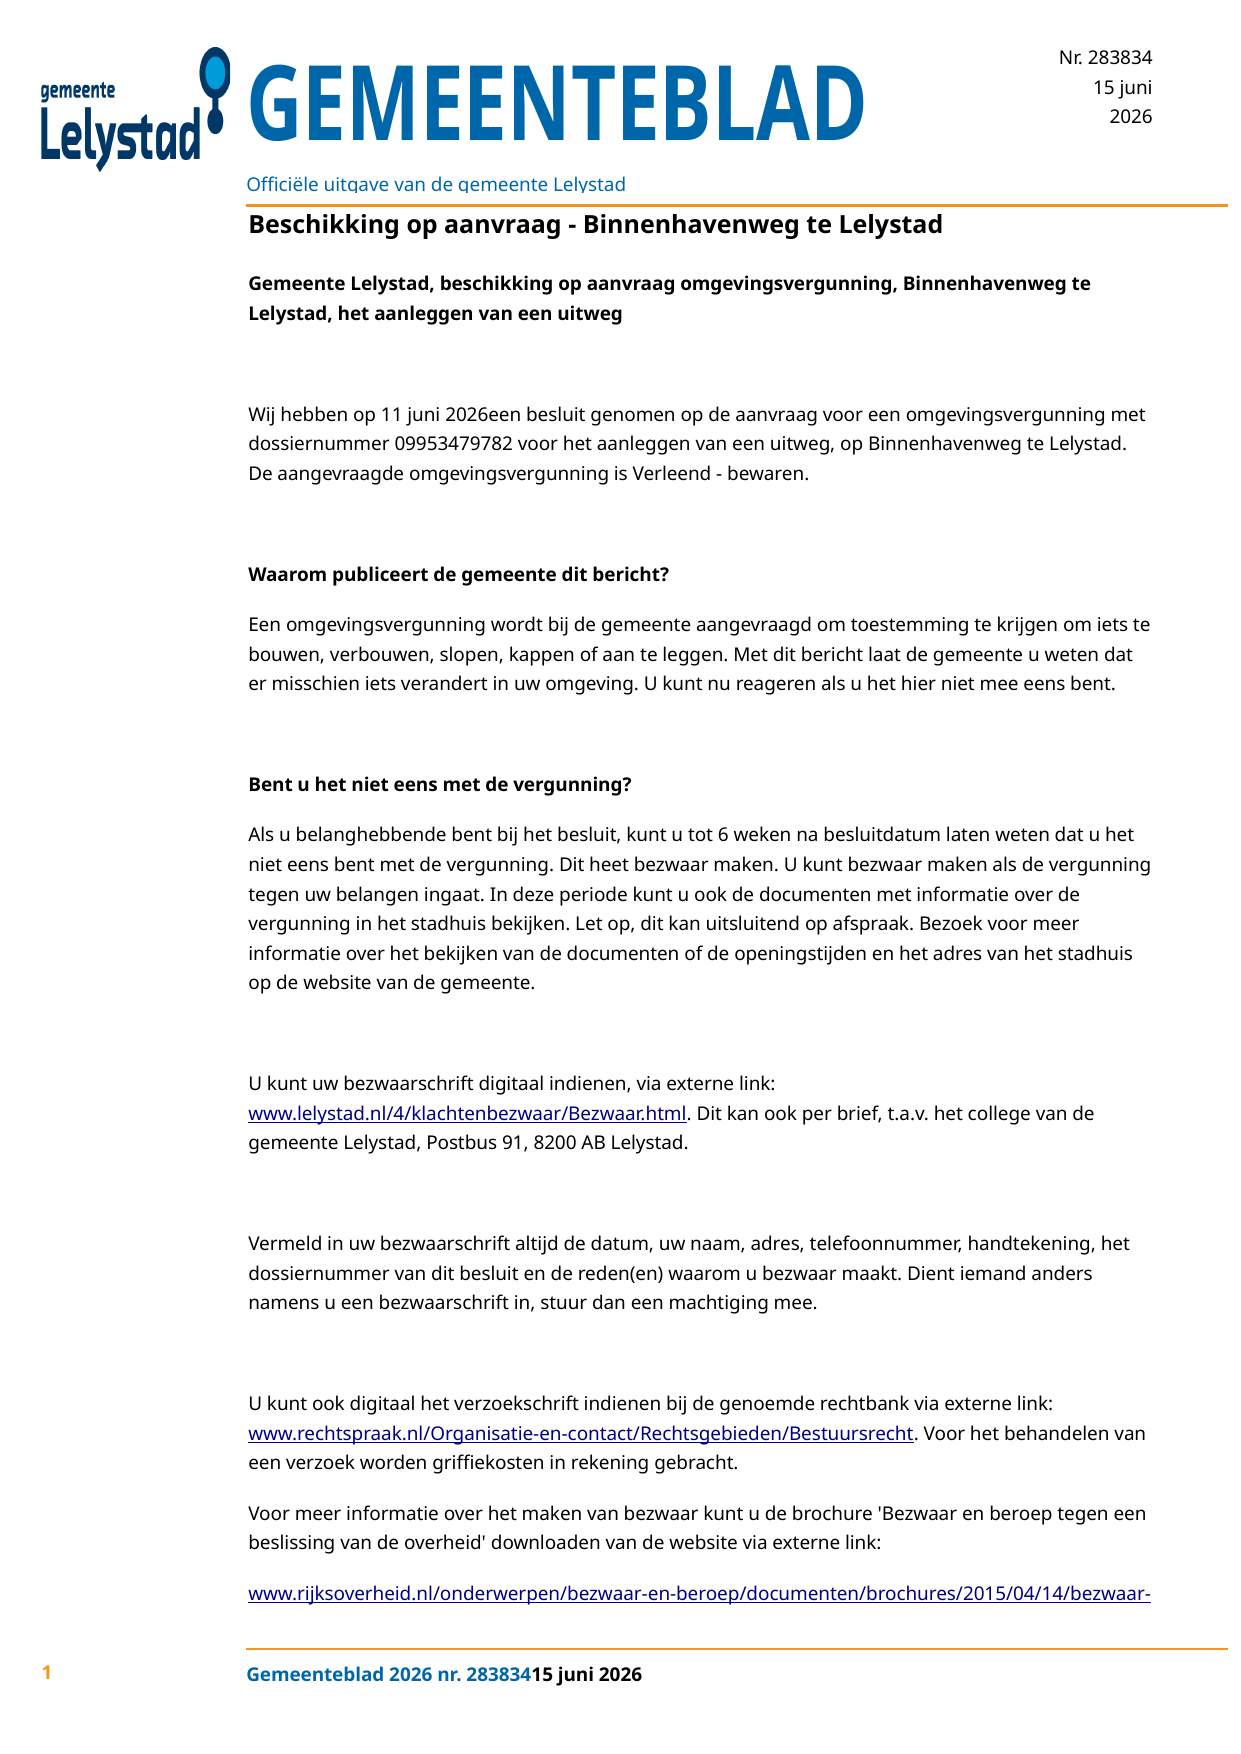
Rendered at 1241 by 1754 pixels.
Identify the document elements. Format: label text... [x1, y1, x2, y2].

text Als u belanghebbende bent bij het besluit, kunt u tot 6 weken na besluitdatum laten weten dat u het niet eens bent met de vergunning. Dit heet bezwaar maken. U kunt bezwaar maken als de vergunning tegen uw belangen ingaat. In deze periode kunt u ook de documenten met informatie over de vergunning in het stadhuis bekijken. Let op, dit kan uitsluitend op afspraak. Bezoek voor meer informatie over het bekijken van de documenten of de openingstijden en het adres van het stadhuis op de website van de gemeente. [248, 822, 1152, 995]
text Gemeente Lelystad, beschikking op aanvraag omgevingsvergunning, Binnenhavenweg te Lelystad, het aanleggen van een uitweg [248, 270, 1152, 326]
text Bent u het niet eens met de vergunning? [248, 771, 1152, 797]
text Vermeld in uw bezwaarschrift altijd de datum, uw naam, adres, telefoonnummer, handtekening, het dossiernummer van dit besluit en de reden(en) waarom u bezwaar maakt. Dient iemand anders namens u een bezwaarschrift in, stuur dan een machtiging mee. [248, 1230, 1152, 1315]
text U kunt ook digitaal het verzoekschrift indienen bij de genoemde rechtbank via externe link: www.rechtspraak.nl/Organisatie-en-contact/Rechtsgebieden/Bestuursrecht. Voor het behandelen van een verzoek worden griffiekosten in rekening gebracht. [248, 1390, 1152, 1475]
text Beschikking op aanvraag - Binnenhavenweg te Lelystad [248, 207, 1152, 241]
text Waarom publiceert de gemeente dit bericht? [248, 561, 1152, 586]
text www.rijksoverheid.nl/onderwerpen/bezwaar-en-beroep/documenten/brochures/2015/04/14/bezwaar- [248, 1580, 1152, 1606]
text U kunt uw bezwaarschrift digitaal indienen, via externe link: www.lelystad.nl/4/klachtenbezwaar/Bezwaar.html. Dit kan ook per brief, t.a.v. het college van de gemeente Lelystad, Postbus 91, 8200 AB Lelystad. [248, 1070, 1152, 1155]
picture [41, 47, 231, 172]
text Een omgevingsvergunning wordt bij de gemeente aangevraagd om toestemming te krijgen om iets te bouwen, verbouwen, slopen, kappen of aan te leggen. Met dit bericht laat de gemeente u weten dat er misschien iets verandert in uw omgeving. U kunt nu reageren als u het hier niet mee eens bent. [248, 611, 1152, 696]
text Wij hebben op 11 juni 2026een besluit genomen op de aanvraag voor een omgevingsvergunning met dossiernummer 09953479782 voor het aanleggen van een uitweg, op Binnenhavenweg te Lelystad. De aangevraagde omgevingsvergunning is Verleend - bewaren. [248, 401, 1152, 486]
text Voor meer informatie over het maken van bezwaar kunt u de brochure 'Bezwaar en beroep tegen een beslissing van de overheid' downloaden van de website via externe link: [248, 1500, 1152, 1555]
